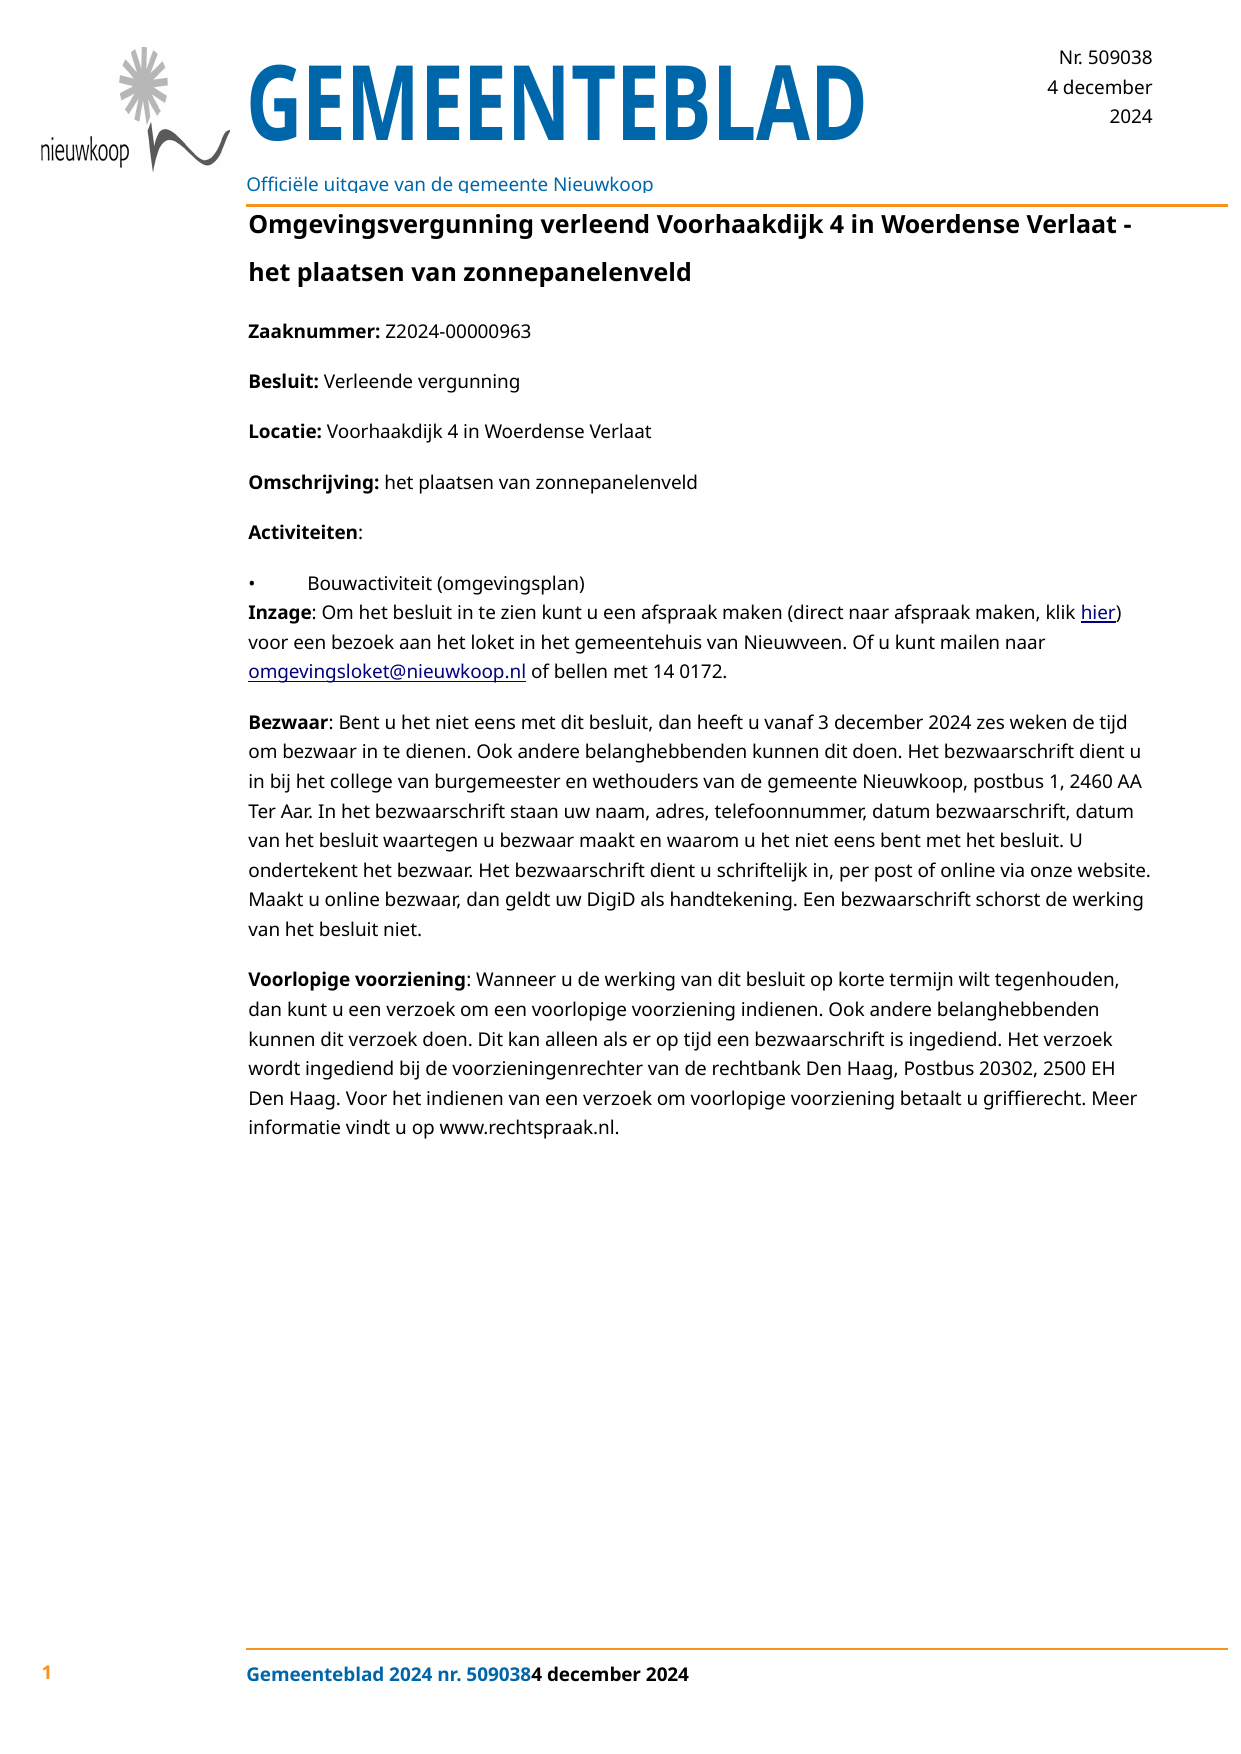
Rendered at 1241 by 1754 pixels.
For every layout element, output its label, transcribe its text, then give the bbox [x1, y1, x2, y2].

text Inzage: Om het besluit in te zien kunt u een afspraak maken (direct naar afspraak maken, klik hier) voor een bezoek aan het loket in het gemeentehuis van Nieuwveen. Of u kunt mailen naar omgevingsloket@nieuwkoop.nl of bellen met 14 0172. [248, 599, 1152, 684]
list Bouwactiviteit (omgevingsplan) [248, 570, 1152, 596]
picture [41, 47, 231, 172]
text Omschrijving: het plaatsen van zonnepanelenveld [248, 469, 1152, 495]
text Voorlopige voorziening: Wanneer u de werking van dit besluit op korte termijn wilt tegenhouden, dan kunt u een verzoek om een voorlopige voorziening indienen. Ook andere belanghebbenden kunnen dit verzoek doen. Dit kan alleen als er op tijd een bezwaarschrift is ingediend. Het verzoek wordt ingediend bij de voorzieningenrechter van de rechtbank Den Haag, Postbus 20302, 2500 EH Den Haag. Voor het indienen van een verzoek om voorlopige voorziening betaalt u griffierecht. Meer informatie vindt u op www.rechtspraak.nl. [248, 967, 1152, 1140]
text Zaaknummer: Z2024-00000963 [248, 318, 1152, 344]
text Activiteiten: [248, 519, 1152, 545]
text Besluit: Verleende vergunning [248, 368, 1152, 394]
text Omgevingsvergunning verleend Voorhaakdijk 4 in Woerdense Verlaat - het plaatsen van zonnepanelenveld [248, 207, 1152, 288]
text Bezwaar: Bent u het niet eens met dit besluit, dan heeft u vanaf 3 december 2024 zes weken de tijd om bezwaar in te dienen. Ook andere belanghebbenden kunnen dit doen. Het bezwaarschrift dient u in bij het college van burgemeester en wethouders van de gemeente Nieuwkoop, postbus 1, 2460 AA Ter Aar. In het bezwaarschrift staan uw naam, adres, telefoonnummer, datum bezwaarschrift, datum van het besluit waartegen u bezwaar maakt en waarom u het niet eens bent met het besluit. U ondertekent het bezwaar. Het bezwaarschrift dient u schriftelijk in, per post of online via onze website. Maakt u online bezwaar, dan geldt uw DigiD als handtekening. Een bezwaarschrift schorst de werking van het besluit niet. [248, 709, 1152, 942]
text Locatie: Voorhaakdijk 4 in Woerdense Verlaat [248, 419, 1152, 444]
